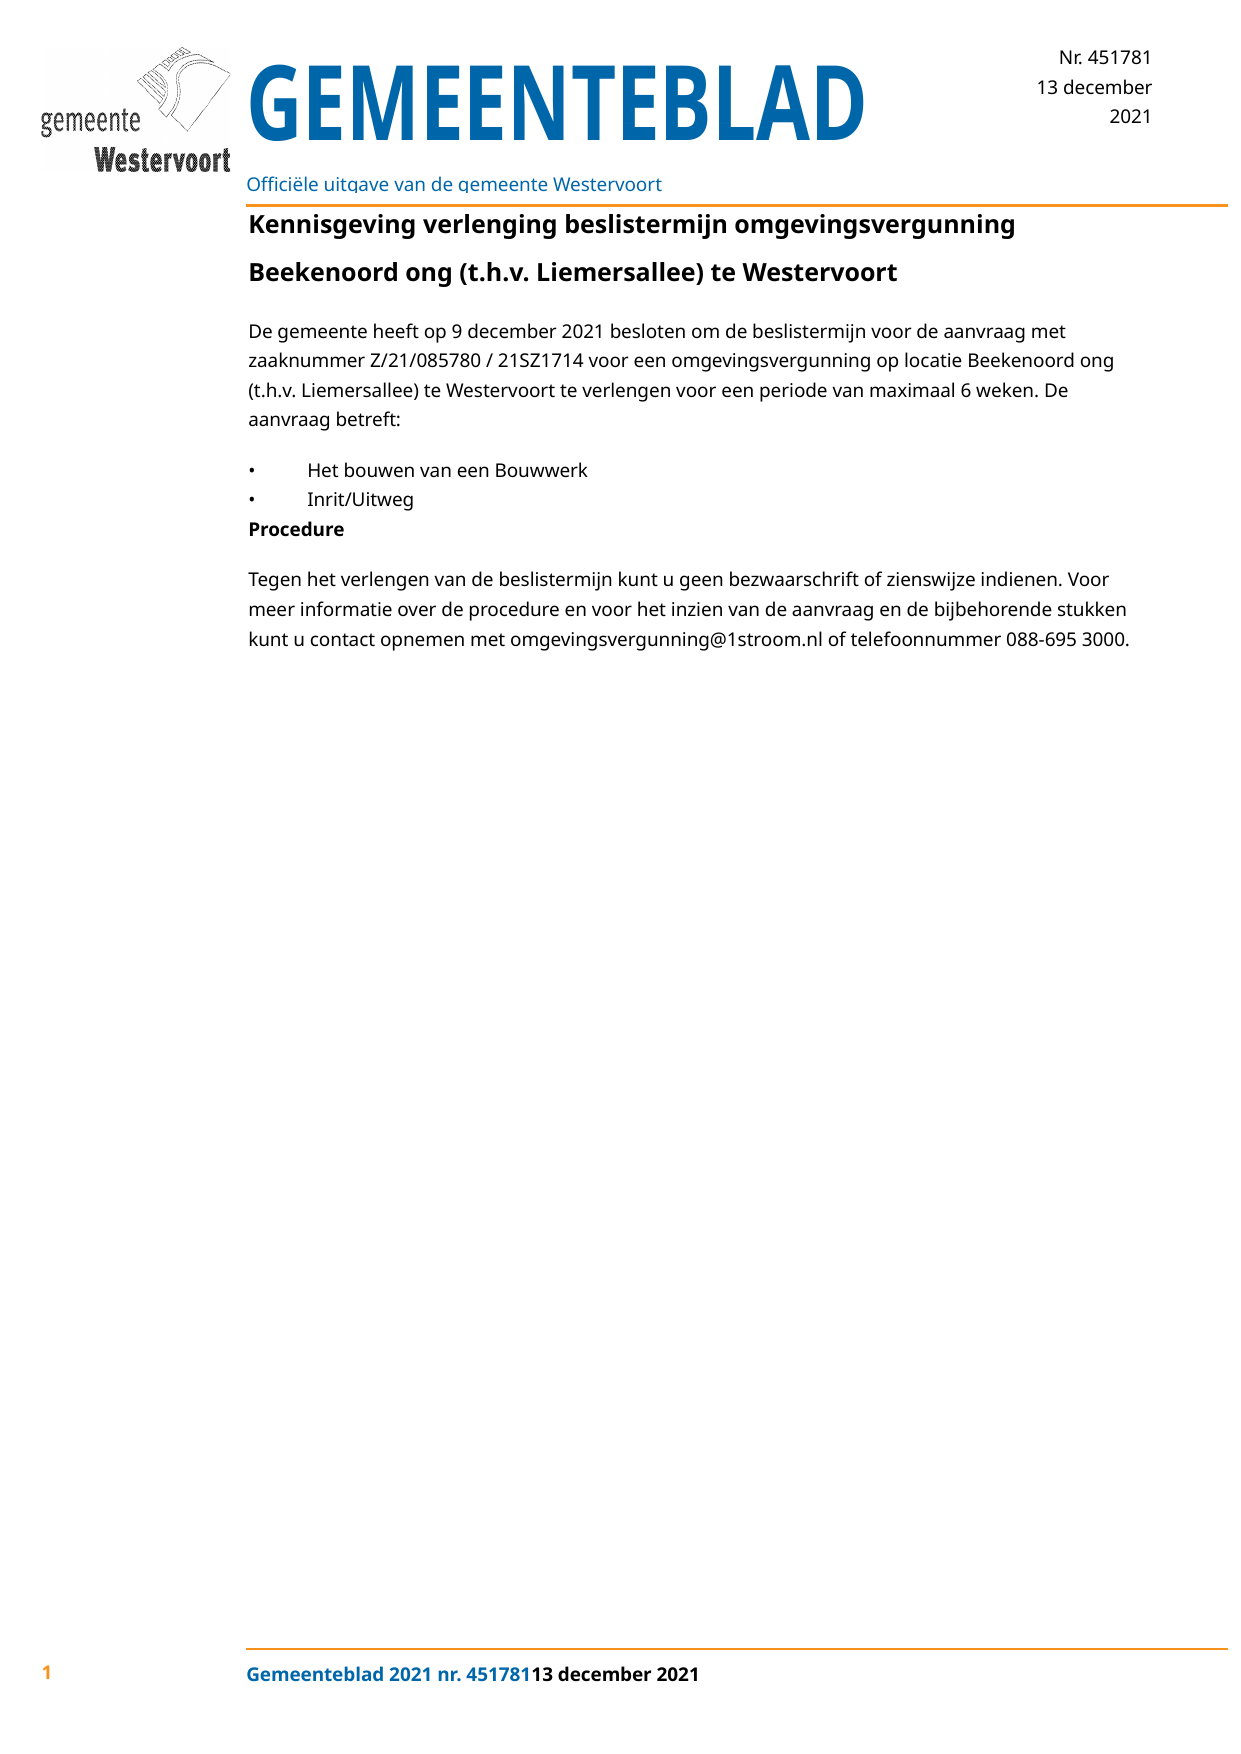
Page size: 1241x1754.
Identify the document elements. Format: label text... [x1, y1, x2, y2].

picture [41, 47, 231, 172]
text Kennisgeving verlenging beslistermijn omgevingsvergunning Beekenoord ong (t.h.v. Liemersallee) te Westervoort [248, 207, 1152, 288]
text De gemeente heeft op 9 december 2021 besloten om de beslistermijn voor de aanvraag met zaaknummer Z/21/085780 / 21SZ1714 voor een omgevingsvergunning op locatie Beekenoord ong (t.h.v. Liemersallee) te Westervoort te verlengen voor een periode van maximaal 6 weken. De aanvraag betreft: [248, 318, 1152, 432]
text Tegen het verlengen van de beslistermijn kunt u geen bezwaarschrift of zienswijze indienen. Voor meer informatie over de procedure en voor het inzien van de aanvraag en de bijbehorende stukken kunt u contact opnemen met omgevingsvergunning@1stroom.nl of telefoonnummer 088-695 3000. [248, 567, 1152, 652]
list Inrit/Uitweg [248, 487, 1152, 512]
list Het bouwen van een Bouwwerk [248, 457, 1152, 483]
text Procedure [248, 516, 1152, 542]
